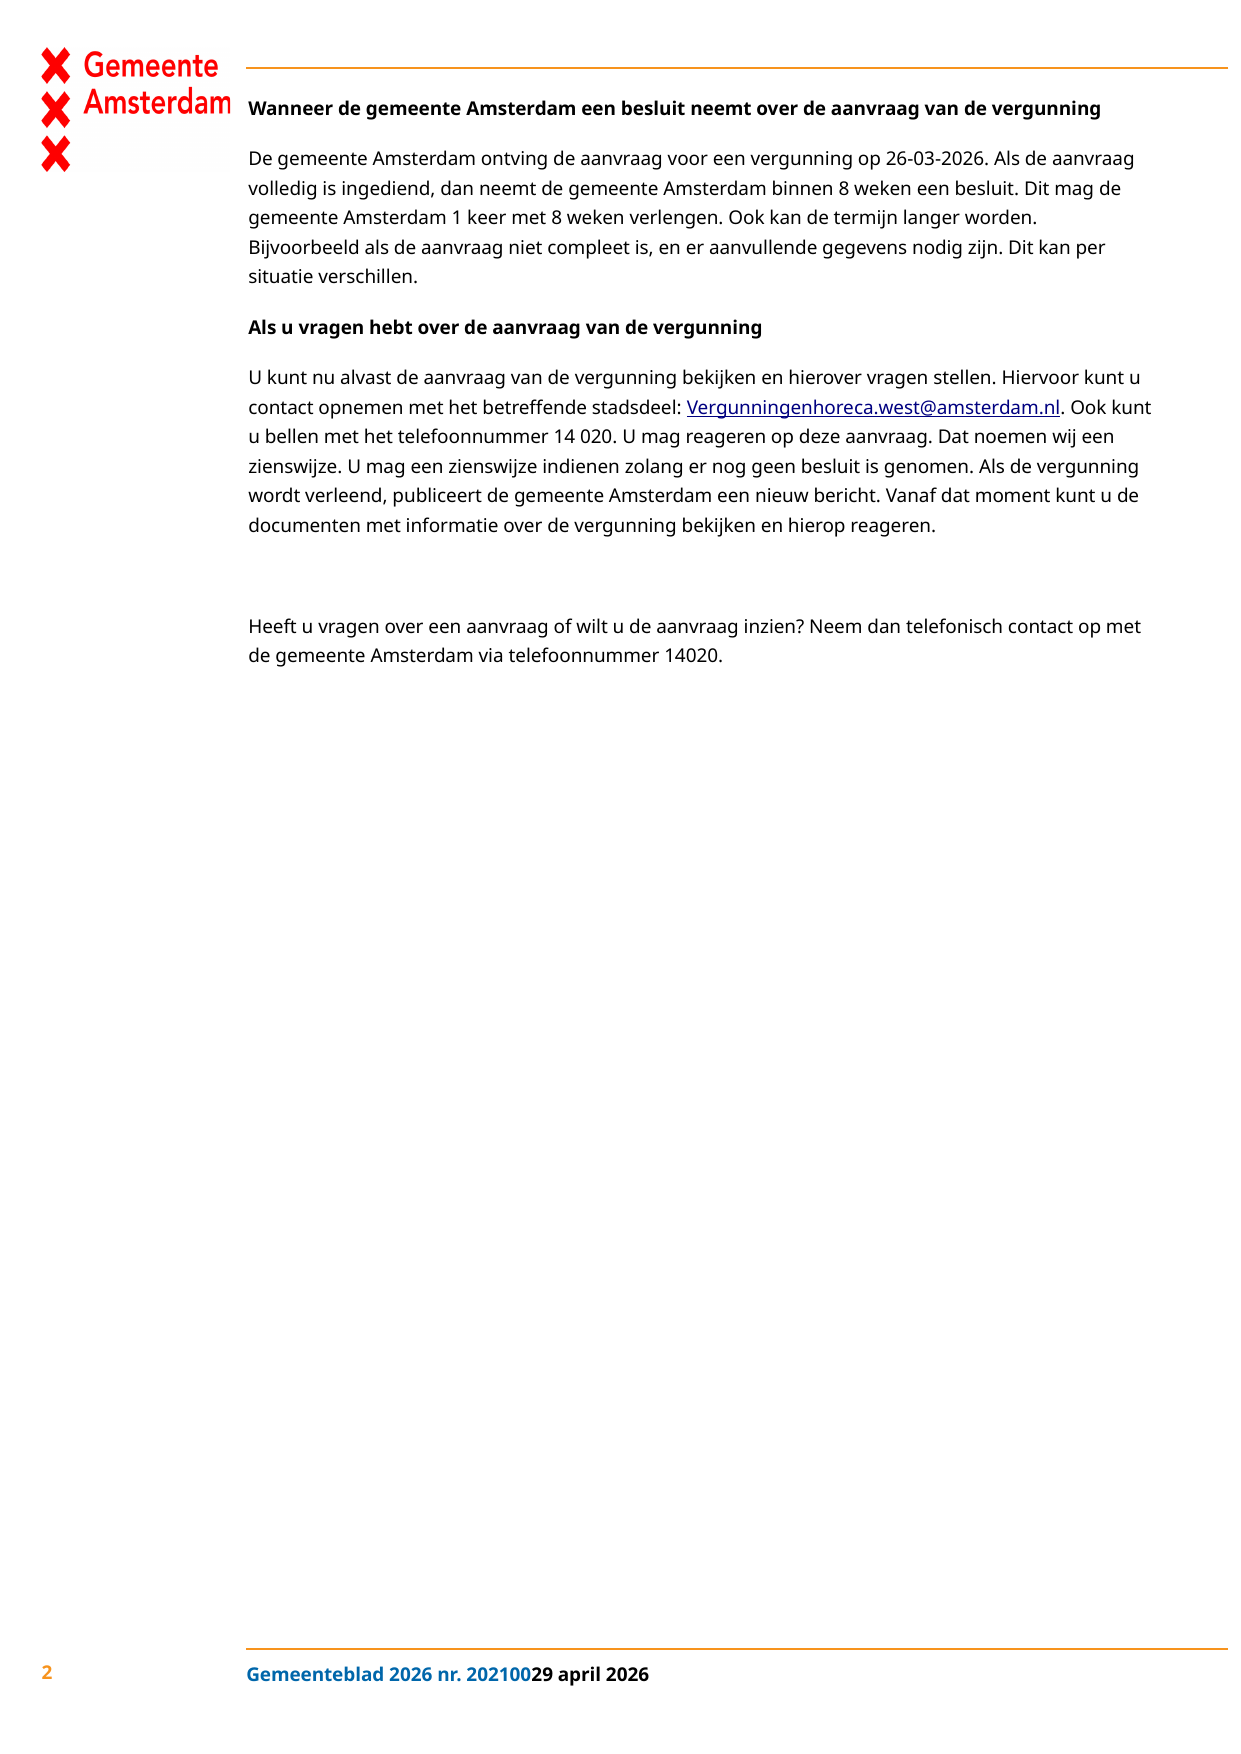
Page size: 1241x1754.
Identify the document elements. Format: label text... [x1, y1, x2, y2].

text Wanneer de gemeente Amsterdam een besluit neemt over de aanvraag van de vergunning [248, 95, 1152, 121]
text U kunt nu alvast de aanvraag van de vergunning bekijken en hierover vragen stellen. Hiervoor kunt u contact opnemen met het betreffende stadsdeel: Vergunningenhoreca.west@amsterdam.nl. Ook kunt u bellen met het telefoonnummer 14 020. U mag reageren op deze aanvraag. Dat noemen wij een zienswijze. U mag een zienswijze indienen zolang er nog geen besluit is genomen. Als de vergunning wordt verleend, publiceert de gemeente Amsterdam een nieuw bericht. Vanaf dat moment kunt u de documenten met informatie over de vergunning bekijken en hierop reageren. [248, 364, 1152, 538]
text De gemeente Amsterdam ontving de aanvraag voor een vergunning op 26-03-2026. Als de aanvraag volledig is ingediend, dan neemt de gemeente Amsterdam binnen 8 weken een besluit. Dit mag de gemeente Amsterdam 1 keer met 8 weken verlengen. Ook kan de termijn langer worden. Bijvoorbeeld als de aanvraag niet compleet is, en er aanvullende gegevens nodig zijn. Dit kan per situatie verschillen. [248, 145, 1152, 289]
picture [41, 47, 231, 172]
text Als u vragen hebt over de aanvraag van de vergunning [248, 314, 1152, 340]
text Heeft u vragen over een aanvraag of wilt u de aanvraag inzien? Neem dan telefonisch contact op met de gemeente Amsterdam via telefoonnummer 14020. [248, 613, 1152, 668]
